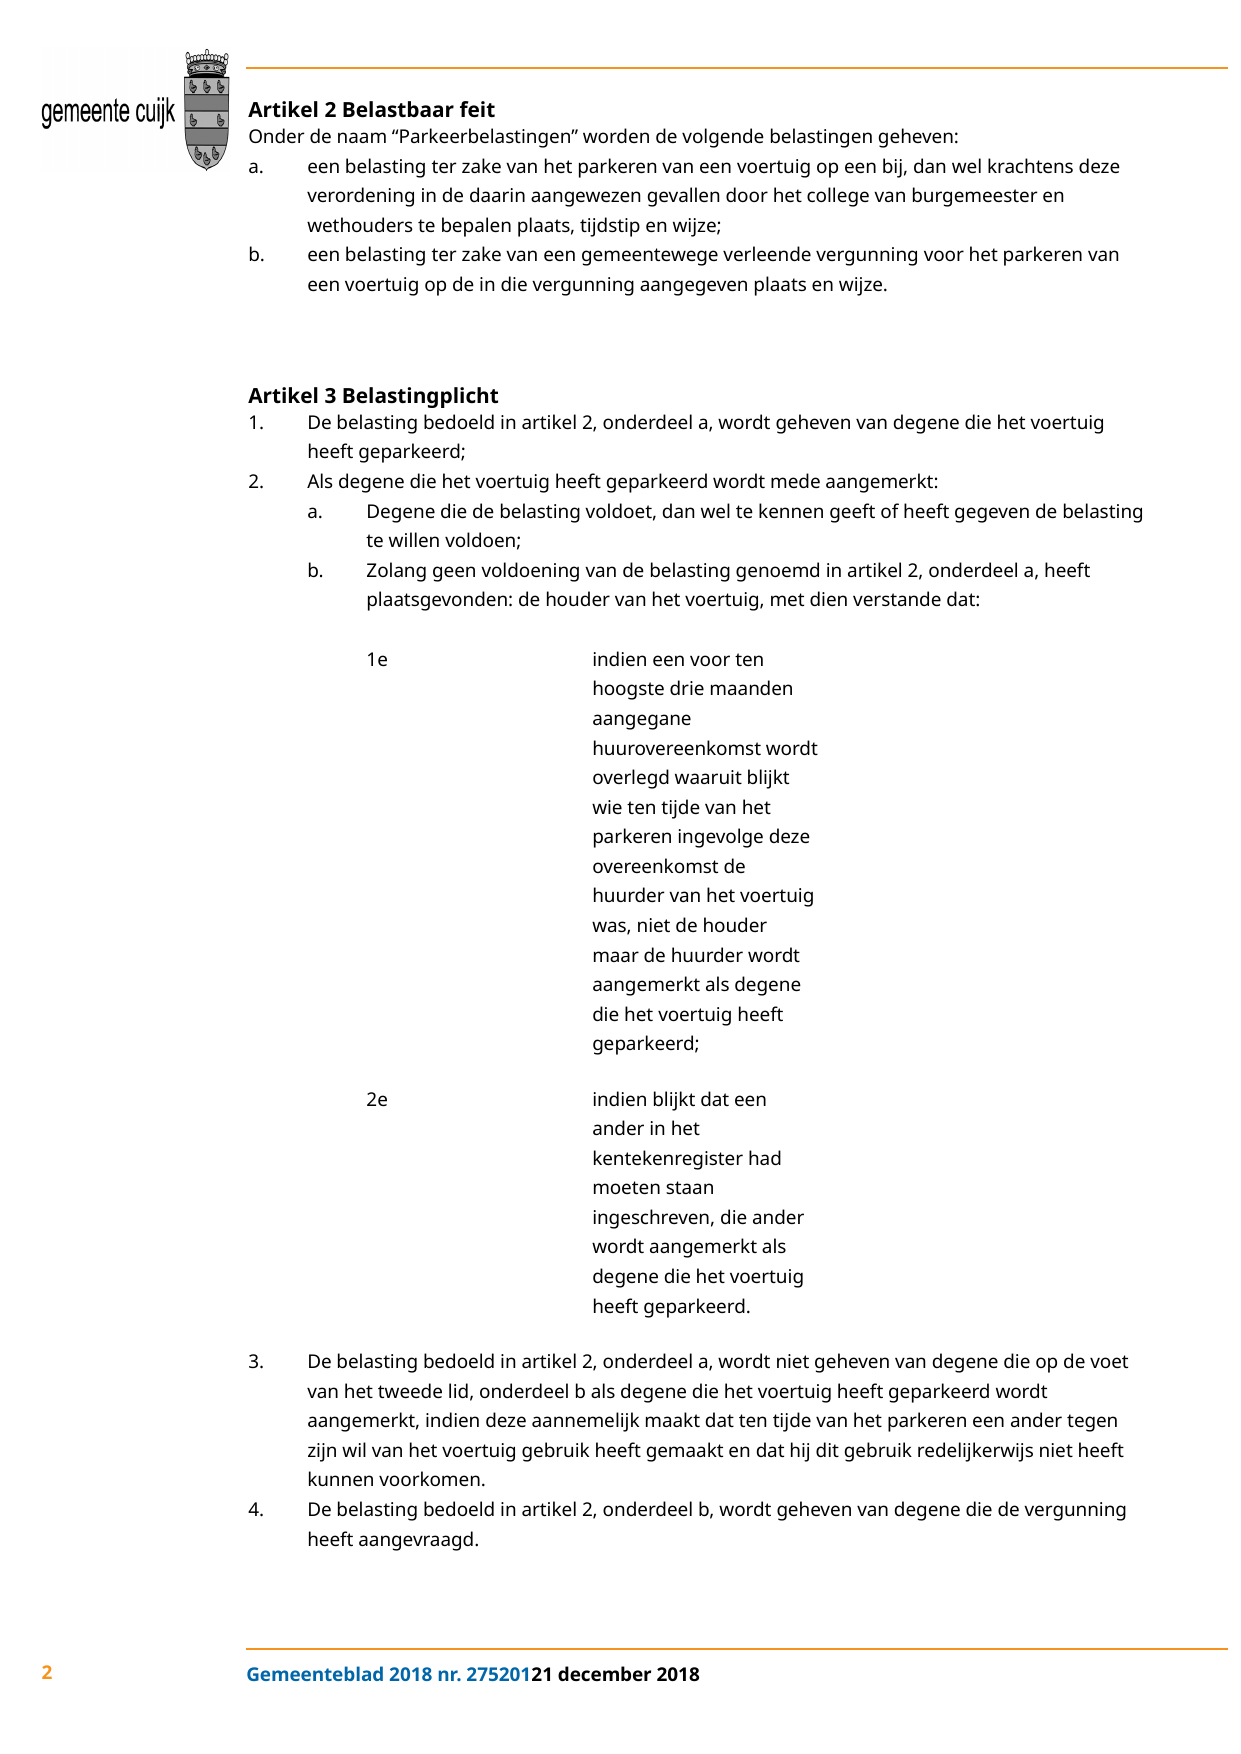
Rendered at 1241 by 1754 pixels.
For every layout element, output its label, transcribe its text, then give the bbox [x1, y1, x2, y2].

table_cell 2e [366, 1086, 592, 1348]
list De belasting bedoeld in artikel 2, onderdeel b, wordt geheven van degene die de vergunning heeft aangevraagd. [248, 1496, 1152, 1552]
list Degene die de belasting voldoet, dan wel te kennen geeft of heeft gegeven de belasting te willen voldoen; [307, 498, 1152, 553]
text Artikel 3 Belastingplicht [248, 381, 1152, 409]
text Onder de naam “Parkeerbelastingen” worden de volgende belastingen geheven: [248, 123, 1152, 149]
picture [41, 47, 231, 172]
list De belasting bedoeld in artikel 2, onderdeel a, wordt niet geheven van degene die op de voet van het tweede lid, onderdeel b als degene die het voertuig heeft geparkeerd wordt aangemerkt, indien deze aannemelijk maakt dat ten tijde van het parkeren een ander tegen zijn wil van het voertuig gebruik heeft gemaakt en dat hij dit gebruik redelijkerwijs niet heeft kunnen voorkomen. [248, 1348, 1152, 1492]
table_header 1e [366, 646, 592, 1086]
list Als degene die het voertuig heeft geparkeerd wordt mede aangemerkt: [248, 468, 1152, 494]
list een belasting ter zake van het parkeren van een voertuig op een bij, dan wel krachtens deze verordening in de daarin aangewezen gevallen door het college van burgemeester en wethouders te bepalen plaats, tijdstip en wijze; [248, 153, 1152, 238]
table_cell indien blijkt dat een ander in het kentekenregister had moeten staan ingeschreven, die ander wordt aangemerkt als degene die het voertuig heeft geparkeerd. [592, 1086, 818, 1348]
list een belasting ter zake van een gemeentewege verleende vergunning voor het parkeren van een voertuig op de in die vergunning aangegeven plaats en wijze. [248, 242, 1152, 297]
text Artikel 2 Belastbaar feit [248, 95, 1152, 123]
table_header indien een voor ten hoogste drie maanden aangegane huurovereenkomst wordt overlegd waaruit blijkt wie ten tijde van het parkeren ingevolge deze overeenkomst de huurder van het voertuig was, niet de houder maar de huurder wordt aangemerkt als degene die het voertuig heeft geparkeerd; [592, 646, 818, 1086]
list Zolang geen voldoening van de belasting genoemd in artikel 2, onderdeel a, heeft plaatsgevonden: de houder van het voertuig, met dien verstande dat: [307, 557, 1152, 612]
list De belasting bedoeld in artikel 2, onderdeel a, wordt geheven van degene die het voertuig heeft geparkeerd; [248, 409, 1152, 464]
